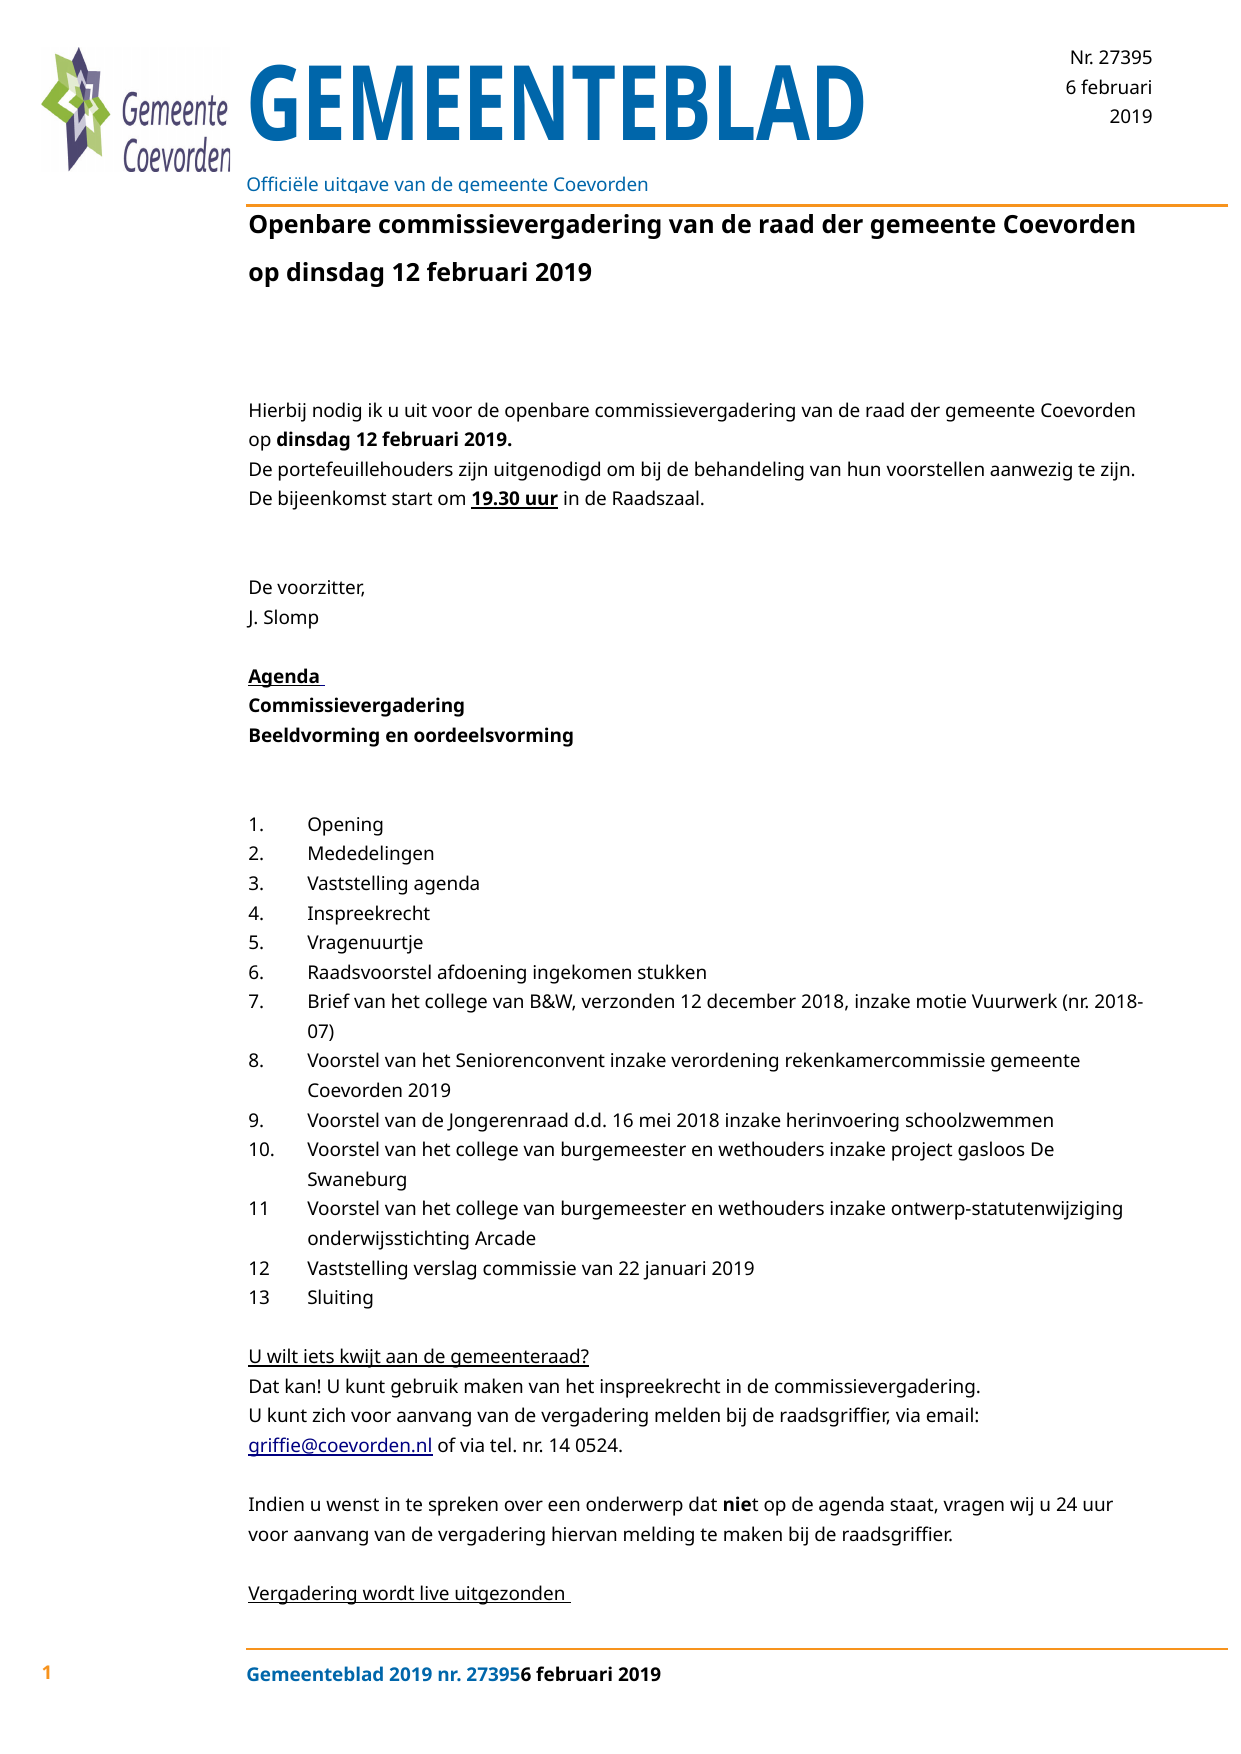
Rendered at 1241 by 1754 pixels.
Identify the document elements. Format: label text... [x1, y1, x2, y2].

text U kunt zich voor aanvang van de vergadering melden bij de raadsgriffier, via email: griffie@coevorden.nl of via tel. nr. 14 0524. [248, 1403, 1152, 1458]
text De portefeuillehouders zijn uitgenodigd om bij de behandeling van hun voorstellen aanwezig te zijn. De bijeenkomst start om 19.30 uur in de Raadszaal. [248, 456, 1152, 511]
list Vaststelling agenda [248, 870, 1152, 896]
picture [41, 47, 231, 172]
text Openbare commissievergadering van de raad der gemeente Coevorden op dinsdag 12 februari 2019 [248, 207, 1152, 288]
text Vergadering wordt live uitgezonden [248, 1580, 1152, 1606]
list Brief van het college van B&W, verzonden 12 december 2018, inzake motie Vuurwerk (nr. 2018-07) [248, 988, 1152, 1044]
text Hierbij nodig ik u uit voor de openbare commissievergadering van de raad der gemeente Coevorden op dinsdag 12 februari 2019. [248, 397, 1152, 452]
list Raadsvoorstel afdoening ingekomen stukken [248, 959, 1152, 984]
text Beeldvorming en oordeelsvorming [248, 722, 1152, 748]
list Voorstel van het college van burgemeester en wethouders inzake project gasloos De Swaneburg [248, 1136, 1152, 1192]
list Voorstel van het college van burgemeester en wethouders inzake ontwerp-statutenwijziging onderwijsstichting Arcade [248, 1196, 1152, 1251]
text J. Slomp [248, 604, 1152, 629]
list Voorstel van de Jongerenraad d.d. 16 mei 2018 inzake herinvoering schoolzwemmen [248, 1107, 1152, 1132]
list Vragenuurtje [248, 929, 1152, 955]
list Mededelingen [248, 841, 1152, 866]
text Commissievergadering [248, 693, 1152, 718]
text Dat kan! U kunt gebruik maken van het inspreekrecht in de commissievergadering. [248, 1373, 1152, 1399]
text U wilt iets kwijt aan de gemeenteraad? [248, 1343, 1152, 1369]
text Agenda [248, 663, 1152, 689]
list Vaststelling verslag commissie van 22 januari 2019 [248, 1255, 1152, 1280]
list Voorstel van het Seniorenconvent inzake verordening rekenkamercommissie gemeente Coevorden 2019 [248, 1048, 1152, 1103]
text Indien u wenst in te spreken over een onderwerp dat niet op de agenda staat, vragen wij u 24 uur voor aanvang van de vergadering hiervan melding te maken bij de raadsgriffier. [248, 1491, 1152, 1547]
list Opening [248, 811, 1152, 837]
list Inspreekrecht [248, 900, 1152, 925]
list Sluiting [248, 1284, 1152, 1310]
text De voorzitter, [248, 574, 1152, 600]
